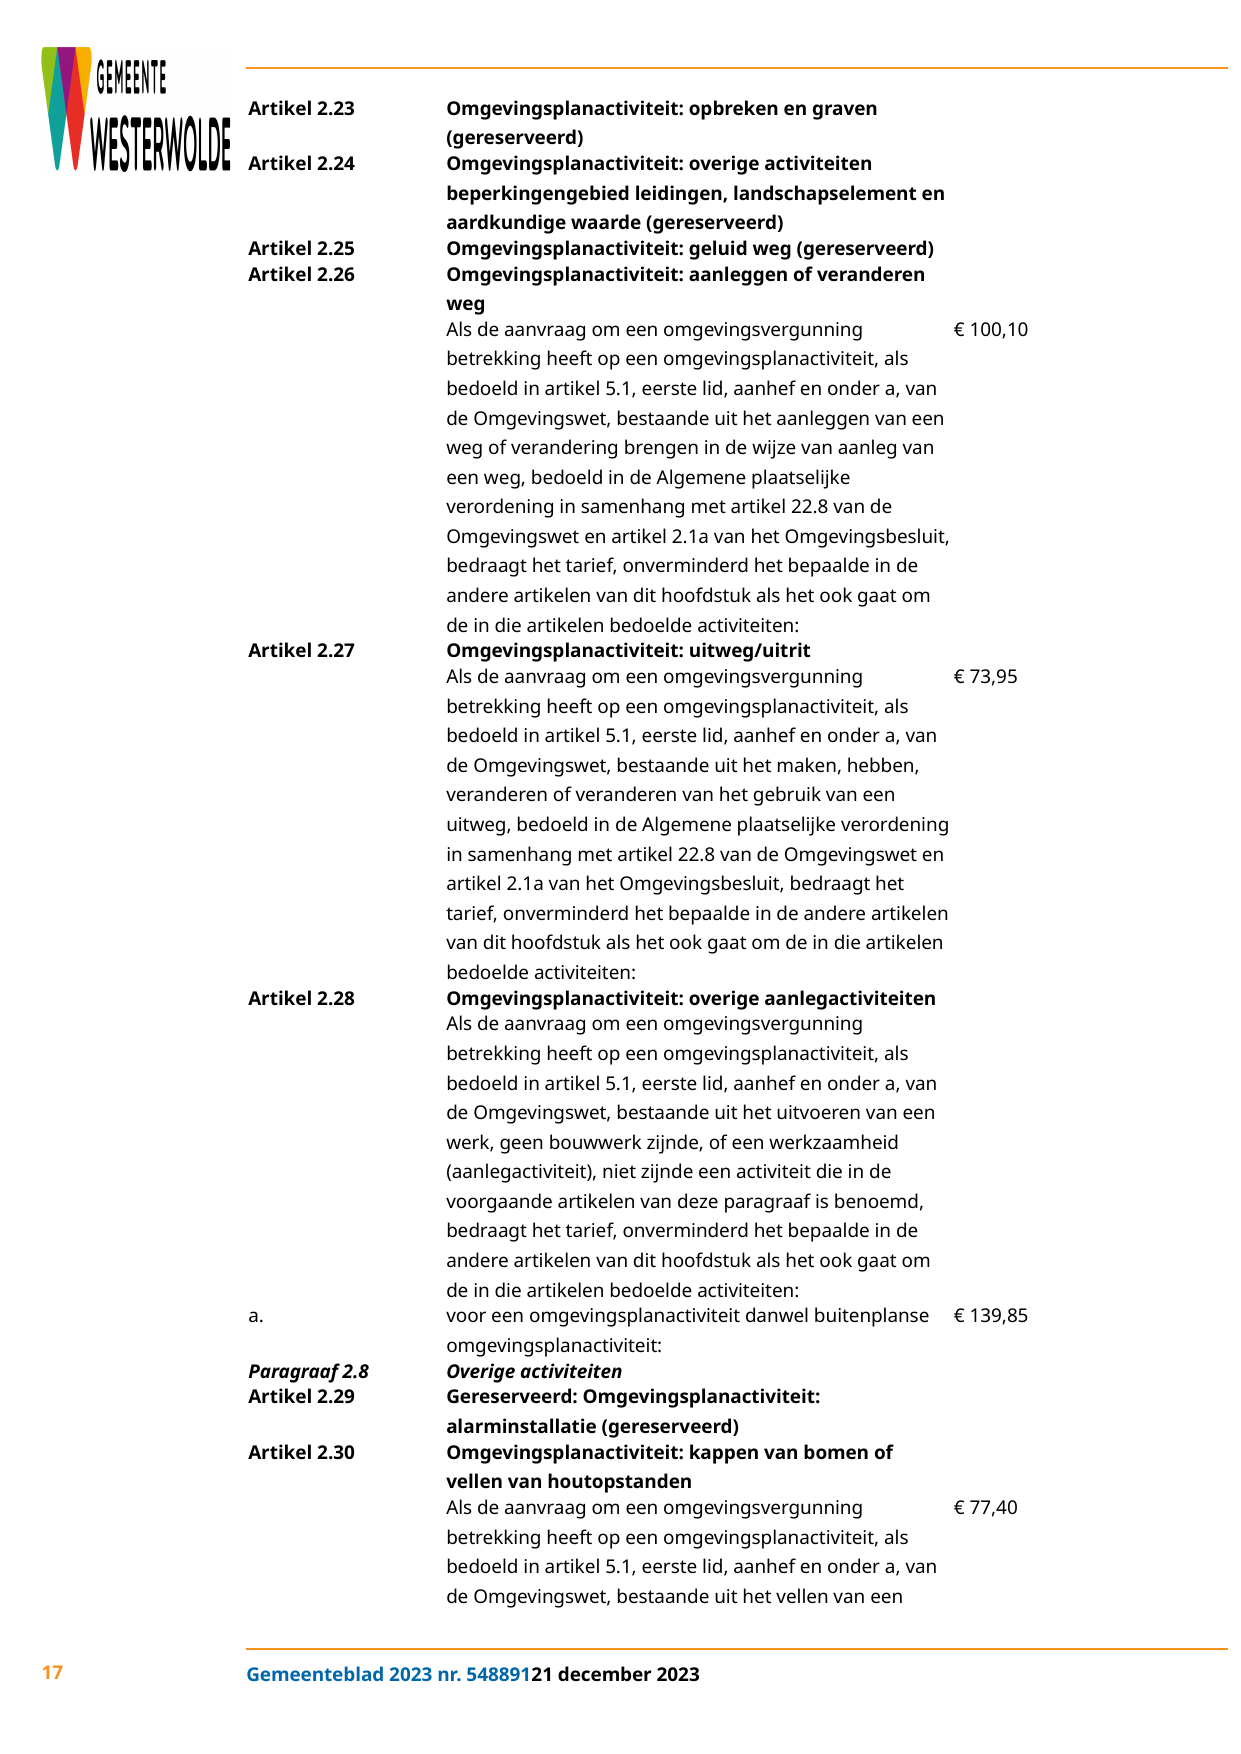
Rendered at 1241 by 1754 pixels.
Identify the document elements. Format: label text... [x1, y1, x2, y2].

table_cell Paragraaf 2.8 [248, 1358, 446, 1384]
table_cell [954, 985, 1152, 1011]
table_cell Omgevingsplanactiviteit: geluid weg (gereserveerd) [446, 235, 954, 261]
table_cell € 100,10 [954, 316, 1152, 638]
table_cell Artikel 2.25 [248, 235, 446, 261]
table_cell [954, 1439, 1152, 1494]
table_cell Artikel 2.30 [248, 1439, 446, 1494]
table_cell [954, 1384, 1152, 1439]
table_cell [248, 663, 446, 985]
table_cell [954, 1358, 1152, 1384]
table_cell Als de aanvraag om een omgevingsvergunning betrekking heeft op een omgevingsplanactiviteit, als bedoeld in artikel 5.1, eerste lid, aanhef en onder a, van de Omgevingswet, bestaande uit het aanleggen van een weg of verandering brengen in de wijze van aanleg van een weg, bedoeld in de Algemene plaatselijke verordening in samenhang met artikel 22.8 van de Omgevingswet en artikel 2.1a van het Omgevingsbesluit, bedraagt het tarief, onverminderd het bepaalde in de andere artikelen van dit hoofdstuk als het ook gaat om de in die artikelen bedoelde activiteiten: [446, 316, 954, 638]
table_cell [248, 1011, 446, 1303]
table_cell € 73,95 [954, 663, 1152, 985]
table_cell Omgevingsplanactiviteit: overige aanlegactiviteiten [446, 985, 954, 1011]
table_cell Omgevingsplanactiviteit: aanleggen of veranderen weg [446, 261, 954, 316]
table_cell [248, 316, 446, 638]
table_cell Artikel 2.27 [248, 638, 446, 663]
table_cell voor een omgevingsplanactiviteit danwel buitenplanse omgevingsplanactiviteit: [446, 1303, 954, 1358]
table_cell Omgevingsplanactiviteit: opbreken en graven (gereserveerd) [446, 95, 954, 150]
picture [41, 47, 231, 172]
table_cell Artikel 2.24 [248, 150, 446, 235]
table_cell Als de aanvraag om een omgevingsvergunning betrekking heeft op een omgevingsplanactiviteit, als bedoeld in artikel 5.1, eerste lid, aanhef en onder a, van de Omgevingswet, bestaande uit het uitvoeren van een werk, geen bouwwerk zijnde, of een werkzaamheid (aanlegactiviteit), niet zijnde een activiteit die in de voorgaande artikelen van deze paragraaf is benoemd, bedraagt het tarief, onverminderd het bepaalde in de andere artikelen van dit hoofdstuk als het ook gaat om de in die artikelen bedoelde activiteiten: [446, 1011, 954, 1303]
table_cell € 77,40 [954, 1494, 1152, 1609]
table_cell Als de aanvraag om een omgevingsvergunning betrekking heeft op een omgevingsplanactiviteit, als bedoeld in artikel 5.1, eerste lid, aanhef en onder a, van de Omgevingswet, bestaande uit het maken, hebben, veranderen of veranderen van het gebruik van een uitweg, bedoeld in de Algemene plaatselijke verordening in samenhang met artikel 22.8 van de Omgevingswet en artikel 2.1a van het Omgevingsbesluit, bedraagt het tarief, onverminderd het bepaalde in de andere artikelen van dit hoofdstuk als het ook gaat om de in die artikelen bedoelde activiteiten: [446, 663, 954, 985]
table_cell [954, 95, 1152, 150]
table_cell [954, 261, 1152, 316]
table_cell Artikel 2.26 [248, 261, 446, 316]
table_cell Artikel 2.29 [248, 1384, 446, 1439]
table_cell Omgevingsplanactiviteit: overige activiteiten beperkingengebied leidingen, landschapselement en aardkundige waarde (gereserveerd) [446, 150, 954, 235]
table_cell [954, 150, 1152, 235]
table_cell Artikel 2.28 [248, 985, 446, 1011]
table_cell [248, 1494, 446, 1609]
table_cell Omgevingsplanactiviteit: uitweg/uitrit [446, 638, 954, 663]
table_cell Omgevingsplanactiviteit: kappen van bomen of vellen van houtopstanden [446, 1439, 954, 1494]
table_cell Overige activiteiten [446, 1358, 954, 1384]
table_cell € 139,85 [954, 1303, 1152, 1358]
table_cell a. [248, 1303, 446, 1358]
table_cell [954, 1011, 1152, 1303]
table_cell [954, 638, 1152, 663]
table_cell Gereserveerd: Omgevingsplanactiviteit: alarminstallatie (gereserveerd) [446, 1384, 954, 1439]
table_cell Artikel 2.23 [248, 95, 446, 150]
table_cell Als de aanvraag om een omgevingsvergunning betrekking heeft op een omgevingsplanactiviteit, als bedoeld in artikel 5.1, eerste lid, aanhef en onder a, van de Omgevingswet, bestaande uit het vellen van een [446, 1494, 954, 1609]
table_cell [954, 235, 1152, 261]
